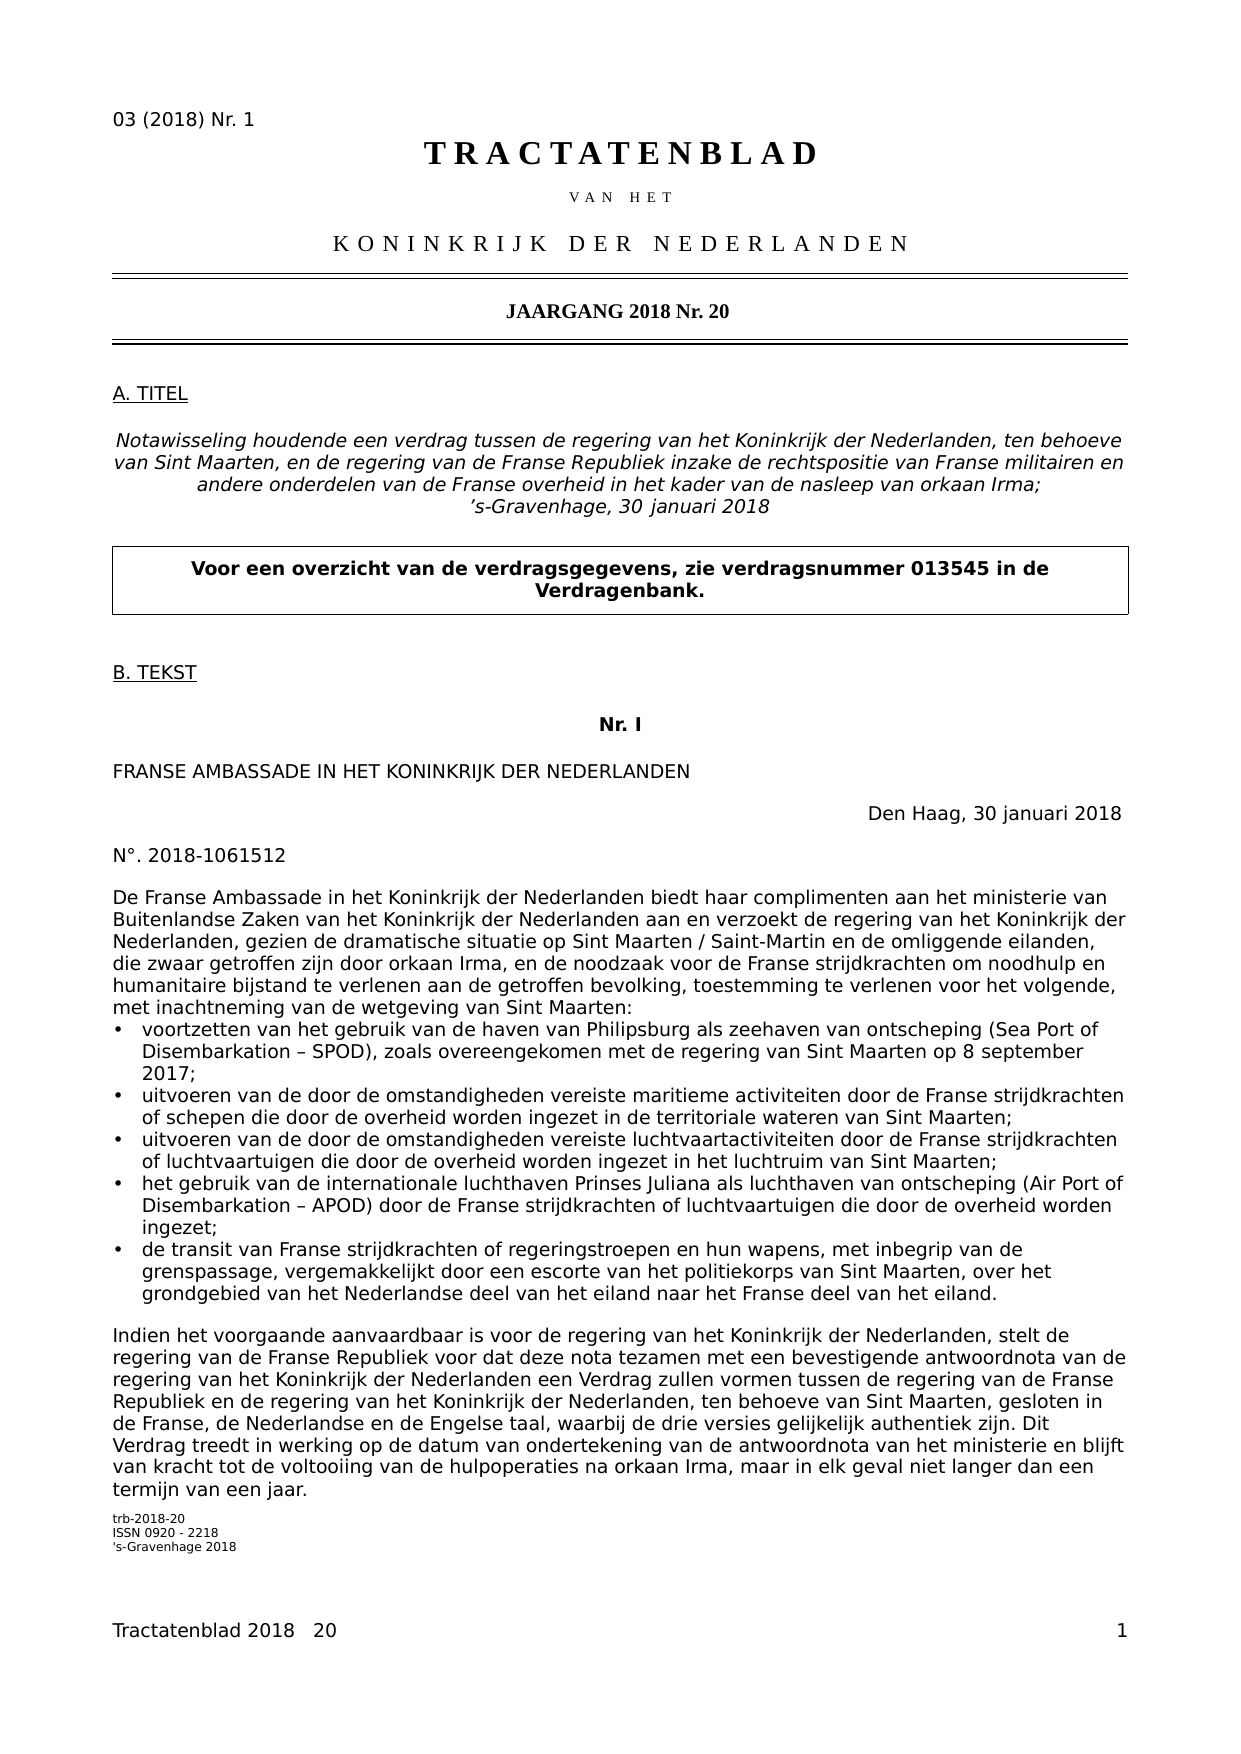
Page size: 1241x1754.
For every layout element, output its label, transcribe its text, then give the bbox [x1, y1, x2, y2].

text KONINKRIJK DER NEDERLANDEN [112, 229, 1128, 256]
text • uitvoeren van de door de omstandigheden vereiste luchtvaartactiviteiten door de Franse strijdkrachten of luchtvaartuigen die door de overheid worden ingezet in het luchtruim van Sint Maarten; [112, 1129, 1128, 1173]
text • de transit van Franse strijdkrachten of regeringstroepen en hun wapens, met inbegrip van de grenspassage, vergemakkelijkt door een escorte van het politiekorps van Sint Maarten, over het grondgebied van het Nederlandse deel van het eiland naar het Franse deel van het eiland. [112, 1239, 1128, 1304]
text VAN HET [112, 189, 1128, 206]
text • uitvoeren van de door de omstandigheden vereiste maritieme activiteiten door de Franse strijdkrachten of schepen die door de overheid worden ingezet in de territoriale wateren van Sint Maarten; [112, 1085, 1128, 1129]
text De Franse Ambassade in het Koninkrijk der Nederlanden biedt haar complimenten aan het ministerie van Buitenlandse Zaken van het Koninkrijk der Nederlanden aan en verzoekt de regering van het Koninkrijk der Nederlanden, gezien de dramatische situatie op Sint Maarten / Saint-Martin en de omliggende eilanden, die zwaar getroffen zijn door orkaan Irma, en de noodzaak voor de Franse strijdkrachten om noodhulp en humanitaire bijstand te verlenen aan de getroffen bevolking, toestemming te verlenen voor het volgende, met inachtneming van de wetgeving van Sint Maarten: [112, 887, 1128, 1019]
text 03 (2018) Nr. 1 [112, 109, 1128, 131]
text FRANSE AMBASSADE IN HET KONINKRIJK DER NEDERLANDEN [112, 761, 1128, 783]
text • het gebruik van de internationale luchthaven Prinses Juliana als luchthaven van ontscheping (Air Port of Disembarkation – APOD) door de Franse strijdkrachten of luchtvaartuigen die door de overheid worden ingezet; [112, 1173, 1128, 1239]
text • voortzetten van het gebruik van de haven van Philipsburg als zeehaven van ontscheping (Sea Port of Disembarkation – SPOD), zoals overeengekomen met de regering van Sint Maarten op 8 september 2017; [112, 1019, 1128, 1085]
text Den Haag, 30 januari 2018 [112, 803, 1128, 825]
text ’s-Gravenhage, 30 januari 2018 [112, 496, 1128, 518]
text TRACTATENBLAD [112, 133, 1128, 172]
text trb-2018-20 [112, 1512, 346, 1526]
subtitle Nr. I [112, 714, 1128, 736]
subtitle A. TITEL [112, 383, 1128, 405]
subtitle B. TEKST [112, 662, 1128, 684]
text 's-Gravenhage 2018 [112, 1540, 346, 1554]
text Notawisseling houdende een verdrag tussen de regering van het Koninkrijk der Nederlanden, ten behoeve van Sint Maarten, en de regering van de Franse Republiek inzake de rechtspositie van Franse militairen en andere onderdelen van de Franse overheid in het kader van de nasleep van orkaan Irma; [112, 430, 1128, 496]
text JAARGANG 2018 Nr. 20 [112, 299, 1128, 323]
text ISSN 0920 - 2218 [112, 1526, 346, 1540]
text N°. 2018-1061512 [112, 845, 1128, 867]
text Indien het voorgaande aanvaardbaar is voor de regering van het Koninkrijk der Nederlanden, stelt de regering van de Franse Republiek voor dat deze nota tezamen met een bevestigende antwoordnota van de regering van het Koninkrijk der Nederlanden een Verdrag zullen vormen tussen de regering van de Franse Republiek en de regering van het Koninkrijk der Nederlanden, ten behoeve van Sint Maarten, gesloten in de Franse, de Nederlandse en de Engelse taal, waarbij de drie versies gelijkelijk authentiek zijn. Dit Verdrag treedt in werking op de datum van ondertekening van de antwoordnota van het ministerie en blijft van kracht tot de voltooiing van de hulpoperaties na orkaan Irma, maar in elk geval niet langer dan een termijn van een jaar. [112, 1324, 1128, 1500]
